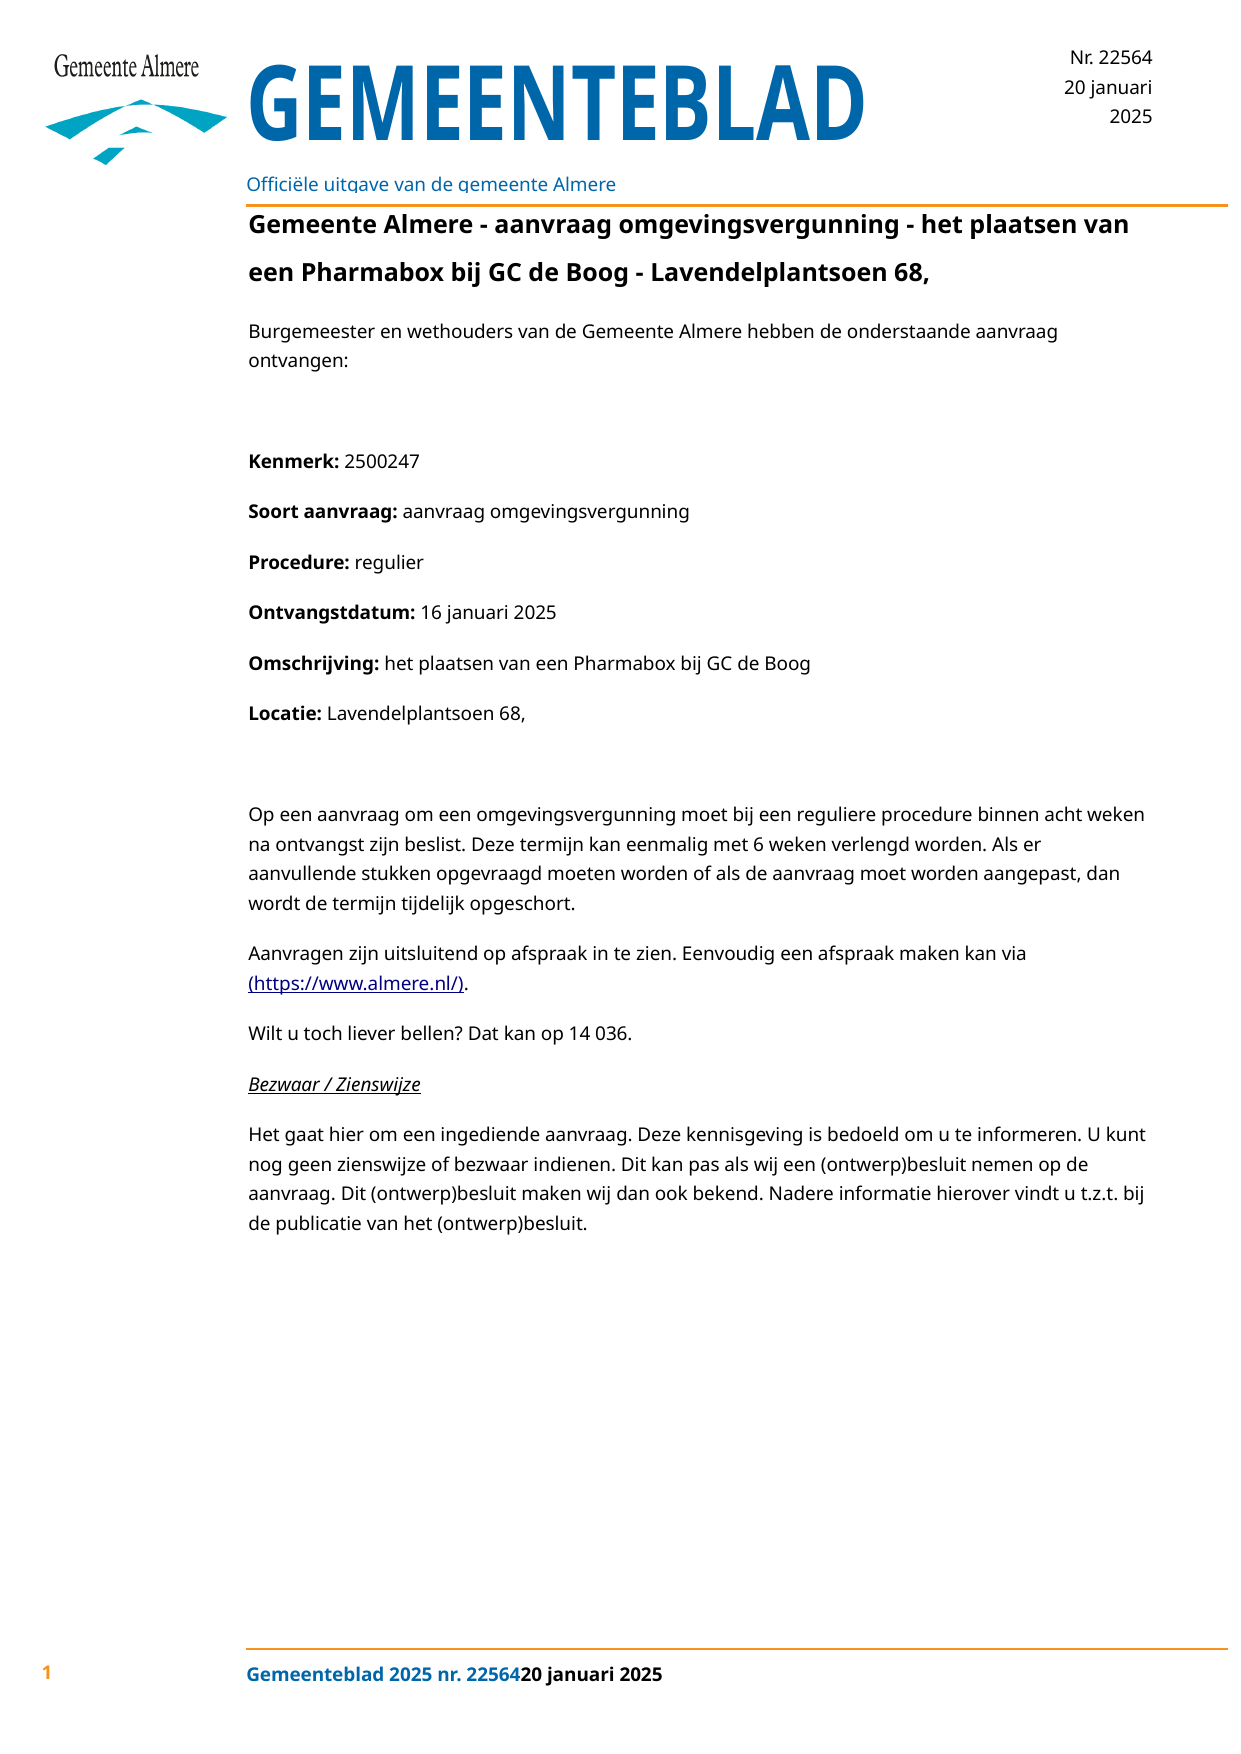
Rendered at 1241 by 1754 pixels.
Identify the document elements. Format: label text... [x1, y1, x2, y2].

text Soort aanvraag: aanvraag omgevingsvergunning [248, 499, 1152, 524]
text Omschrijving: het plaatsen van een Pharmabox bij GC de Boog [248, 650, 1152, 676]
text Bezwaar / Zienswijze [248, 1071, 1152, 1097]
text Op een aanvraag om een omgevingsvergunning moet bij een reguliere procedure binnen acht weken na ontvangst zijn beslist. Deze termijn kan eenmalig met 6 weken verlengd worden. Als er aanvullende stukken opgevraagd moeten worden of als de aanvraag moet worden aangepast, dan wordt de termijn tijdelijk opgeschort. [248, 801, 1152, 916]
text Locatie: Lavendelplantsoen 68, [248, 700, 1152, 726]
text Kenmerk: 2500247 [248, 448, 1152, 474]
text Wilt u toch liever bellen? Dat kan op 14 036. [248, 1020, 1152, 1046]
text Gemeente Almere - aanvraag omgevingsvergunning - het plaatsen van een Pharmabox bij GC de Boog - Lavendelplantsoen 68, [248, 207, 1152, 288]
text Aanvragen zijn uitsluitend op afspraak in te zien. Eenvoudig een afspraak maken kan via (https://www.almere.nl/). [248, 940, 1152, 996]
text Burgemeester en wethouders van de Gemeente Almere hebben de onderstaande aanvraag ontvangen: [248, 318, 1152, 373]
text Het gaat hier om een ingediende aanvraag. Deze kennisgeving is bedoeld om u te informeren. U kunt nog geen zienswijze of bezwaar indienen. Dit kan pas als wij een (ontwerp)besluit nemen op de aanvraag. Dit (ontwerp)besluit maken wij dan ook bekend. Nadere informatie hierover vindt u t.z.t. bij de publicatie van het (ontwerp)besluit. [248, 1121, 1152, 1236]
picture [41, 47, 231, 172]
text Procedure: regulier [248, 549, 1152, 575]
text Ontvangstdatum: 16 januari 2025 [248, 599, 1152, 625]
